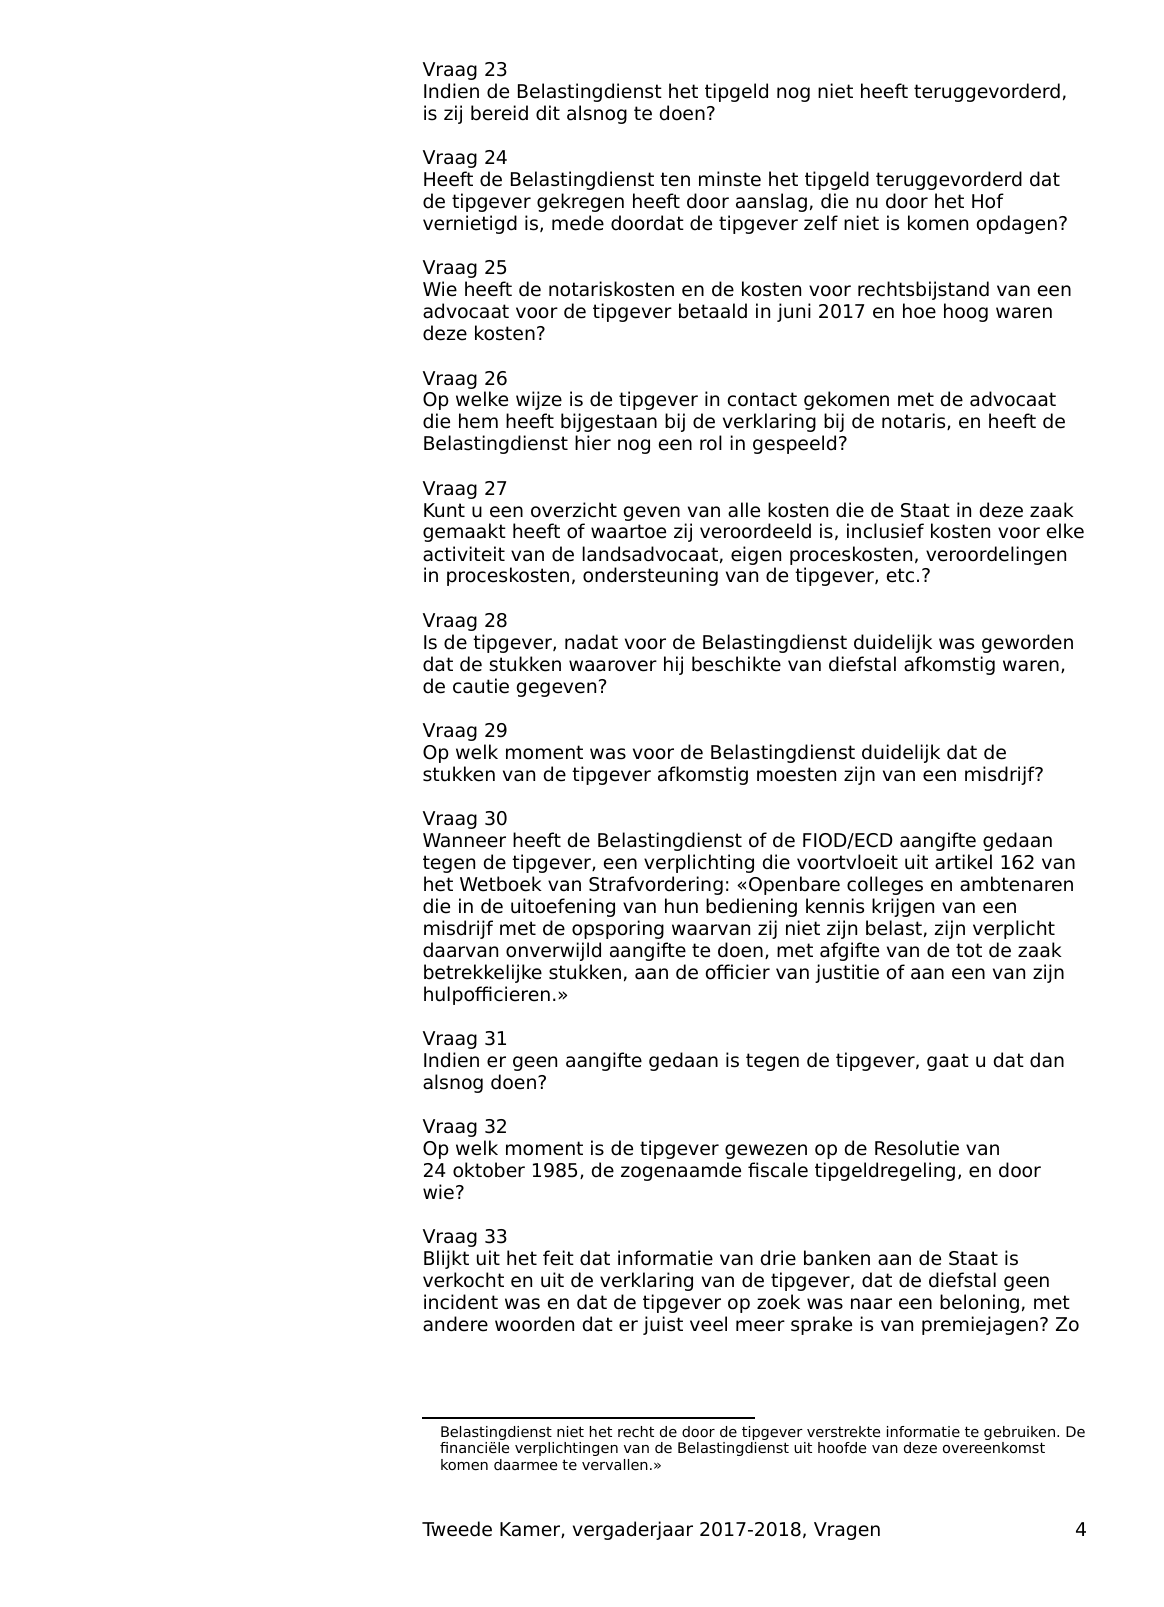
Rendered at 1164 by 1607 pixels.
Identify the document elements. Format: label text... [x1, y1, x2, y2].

text Vraag 30 [422, 808, 1087, 830]
text Op welke wijze is de tipgever in contact gekomen met de advocaat die hem heeft bijgestaan bij de verklaring bij de notaris, en heeft de Belastingdienst hier nog een rol in gespeeld? [422, 389, 1087, 455]
text Vraag 26 [422, 367, 1087, 389]
text Kunt u een overzicht geven van alle kosten die de Staat in deze zaak gemaakt heeft of waartoe zij veroordeeld is, inclusief kosten voor elke activiteit van de landsadvocaat, eigen proceskosten, veroordelingen in proceskosten, ondersteuning van de tipgever, etc.? [422, 499, 1087, 587]
text Wanneer heeft de Belastingdienst of de FIOD/ECD aangifte gedaan tegen de tipgever, een verplichting die voortvloeit uit artikel 162 van het Wetboek van Strafvordering: «Openbare colleges en ambtenaren die in de uitoefening van hun bediening kennis krijgen van een misdrijf met de opsporing waarvan zij niet zijn belast, zijn verplicht daarvan onverwijld aangifte te doen, met afgifte van de tot de zaak betrekkelijke stukken, aan de officier van justitie of aan een van zijn hulpofficieren.» [422, 830, 1087, 1006]
text Vraag 33 [422, 1226, 1087, 1248]
text Vraag 29 [422, 720, 1087, 742]
text Vraag 23 [422, 59, 1087, 81]
text Vraag 28 [422, 609, 1087, 632]
text Vraag 32 [422, 1116, 1087, 1138]
text Heeft de Belastingdienst ten minste het tipgeld teruggevorderd dat de tipgever gekregen heeft door aanslag, die nu door het Hof vernietigd is, mede doordat de tipgever zelf niet is komen opdagen? [422, 169, 1087, 235]
text Vraag 31 [422, 1028, 1087, 1050]
text Vraag 27 [422, 477, 1087, 499]
text Belastingdienst niet het recht de door de tipgever verstrekte informatie te gebruiken. De financiële verplichtingen van de Belastingdienst uit hoofde van deze overeenkomst komen daarmee te vervallen.» [422, 1424, 1087, 1474]
text Indien de Belastingdienst het tipgeld nog niet heeft teruggevorderd, is zij bereid dit alsnog te doen? [422, 81, 1087, 125]
text Is de tipgever, nadat voor de Belastingdienst duidelijk was geworden dat de stukken waarover hij beschikte van diefstal afkomstig waren, de cautie gegeven? [422, 632, 1087, 697]
text Vraag 25 [422, 257, 1087, 279]
text Op welk moment was voor de Belastingdienst duidelijk dat de stukken van de tipgever afkomstig moesten zijn van een misdrijf? [422, 742, 1087, 786]
text Wie heeft de notariskosten en de kosten voor rechtsbijstand van een advocaat voor de tipgever betaald in juni 2017 en hoe hoog waren deze kosten? [422, 279, 1087, 345]
text Blijkt uit het feit dat informatie van drie banken aan de Staat is verkocht en uit de verklaring van de tipgever, dat de diefstal geen incident was en dat de tipgever op zoek was naar een beloning, met andere woorden dat er juist veel meer sprake is van premiejagen? Zo [422, 1248, 1087, 1336]
text Indien er geen aangifte gedaan is tegen de tipgever, gaat u dat dan alsnog doen? [422, 1050, 1087, 1094]
text Op welk moment is de tipgever gewezen op de Resolutie van 24 oktober 1985, de zogenaamde fiscale tipgeldregeling, en door wie? [422, 1138, 1087, 1204]
text Vraag 24 [422, 147, 1087, 169]
